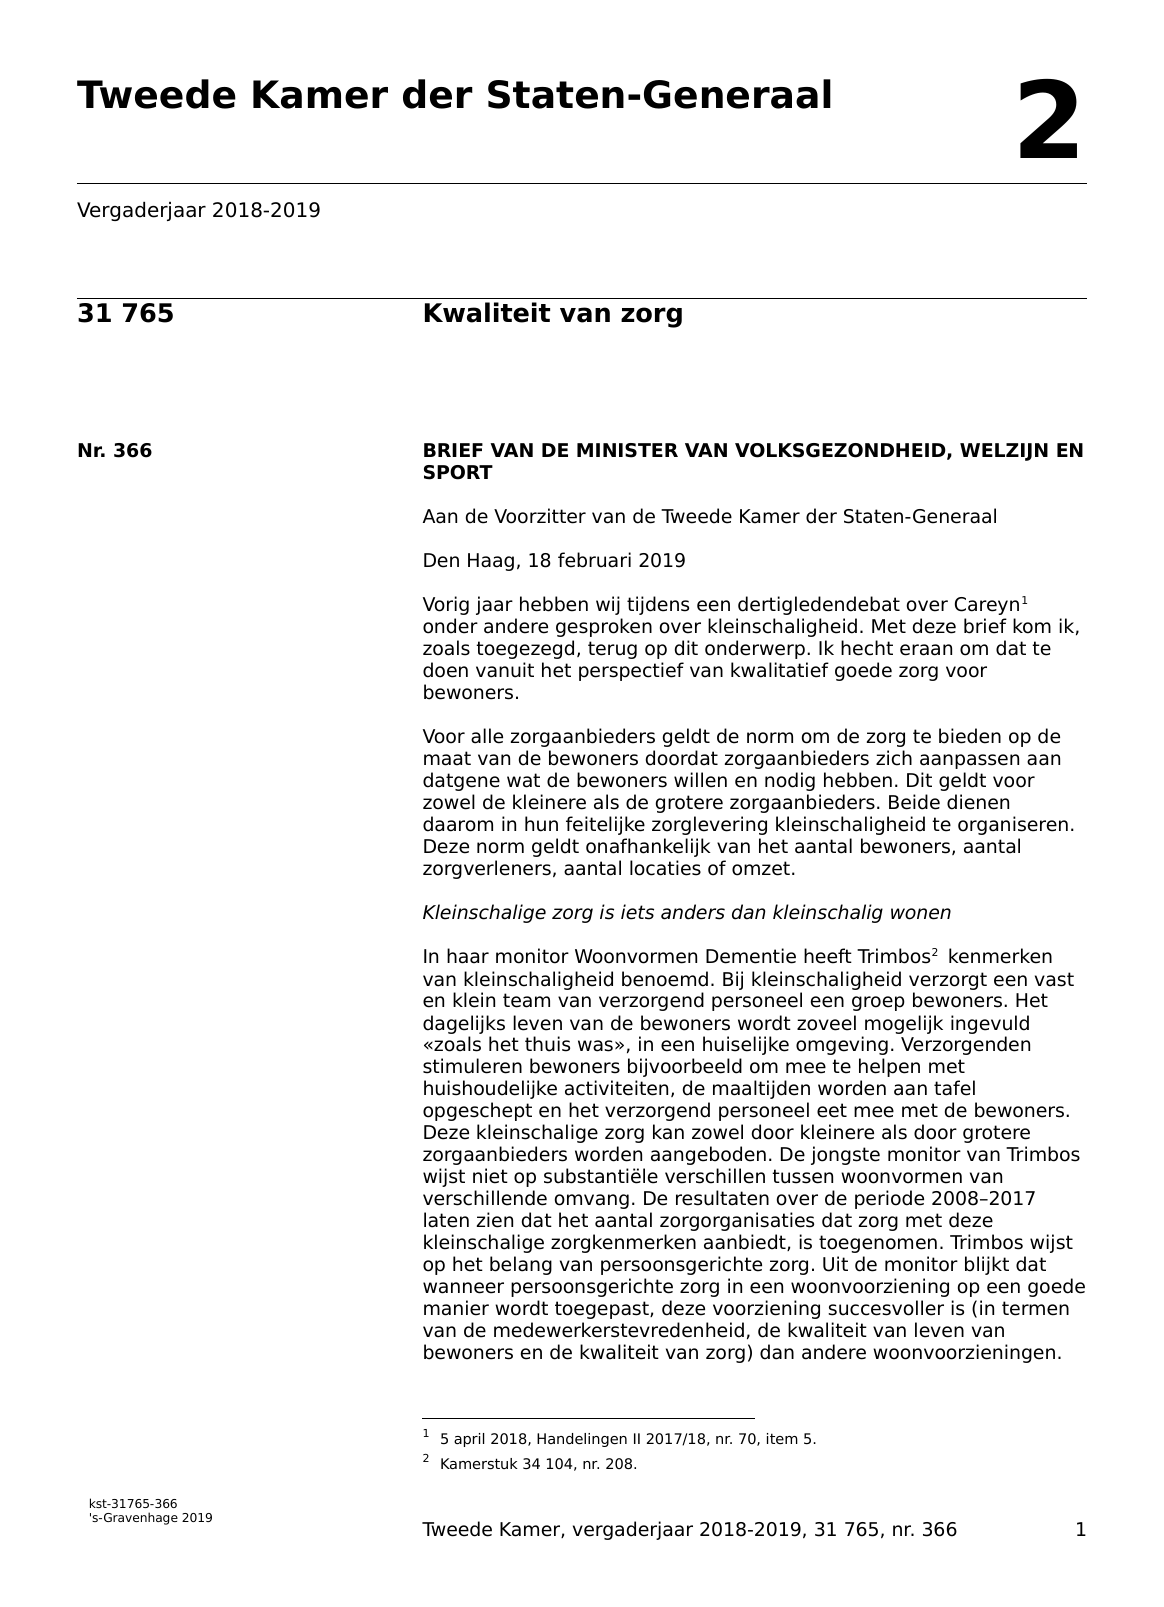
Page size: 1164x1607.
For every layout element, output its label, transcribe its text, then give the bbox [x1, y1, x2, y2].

subtitle 31 765 Kwaliteit van zorg [77, 299, 1087, 329]
text Den Haag, 18 februari 2019 [422, 550, 1087, 572]
table_cell Vergaderjaar 2018-2019 [77, 184, 1087, 298]
text Aan de Voorzitter van de Tweede Kamer der Staten-Generaal [422, 506, 1087, 528]
text Vorig jaar hebben wij tijdens een dertigledendebat over Careyn onder andere gesproken over kleinschaligheid. Met deze brief kom ik, zoals toegezegd, terug op dit onderwerp. Ik hecht eraan om dat te doen vanuit het perspectief van kwalitatief goede zorg voor bewoners. [422, 594, 1087, 704]
text In haar monitor Woonvormen Dementie heeft Trimbos kenmerken van kleinschaligheid benoemd. Bij kleinschaligheid verzorgt een vast en klein team van verzorgend personeel een groep bewoners. Het dagelijks leven van de bewoners wordt zoveel mogelijk ingevuld «zoals het thuis was», in een huiselijke omgeving. Verzorgenden stimuleren bewoners bijvoorbeeld om mee te helpen met huishoudelijke activiteiten, de maaltijden worden aan tafel opgeschept en het verzorgend personeel eet mee met de bewoners. Deze kleinschalige zorg kan zowel door kleinere als door grotere zorgaanbieders worden aangeboden. De jongste monitor van Trimbos wijst niet op substantiële verschillen tussen woonvormen van verschillende omvang. De resultaten over de periode 2008–2017 laten zien dat het aantal zorgorganisaties dat zorg met deze kleinschalige zorgkenmerken aanbiedt, is toegenomen. Trimbos wijst op het belang van persoonsgerichte zorg. Uit de monitor blijkt dat wanneer persoonsgerichte zorg in een woonvoorziening op een goede manier wordt toegepast, deze voorziening succesvoller is (in termen van de medewerkerstevredenheid, de kwaliteit van leven van bewoners en de kwaliteit van zorg) dan andere woonvoorzieningen. [422, 946, 1087, 1364]
subtitle Nr. 366 BRIEF VAN DE MINISTER VAN VOLKSGEZONDHEID, WELZIJN EN SPORT [77, 440, 1087, 484]
text 's-Gravenhage 2019 [88, 1511, 323, 1525]
subtitle Kleinschalige zorg is iets anders dan kleinschalig wonen [422, 902, 1087, 924]
text kst-31765-366 [88, 1497, 323, 1511]
table_header Tweede Kamer der Staten-Generaal [77, 59, 886, 183]
text Voor alle zorgaanbieders geldt de norm om de zorg te bieden op de maat van de bewoners doordat zorgaanbieders zich aanpassen aan datgene wat de bewoners willen en nodig hebben. Dit geldt voor zowel de kleinere als de grotere zorgaanbieders. Beide dienen daarom in hun feitelijke zorglevering kleinschaligheid te organiseren. Deze norm geldt onafhankelijk van het aantal bewoners, aantal zorgverleners, aantal locaties of omzet. [422, 726, 1087, 880]
text Kamerstuk 34 104, nr. 208. [422, 1452, 1087, 1474]
table_header 2 [886, 59, 1087, 183]
text 5 april 2018, Handelingen II 2017/18, nr. 70, item 5. [422, 1427, 1087, 1449]
